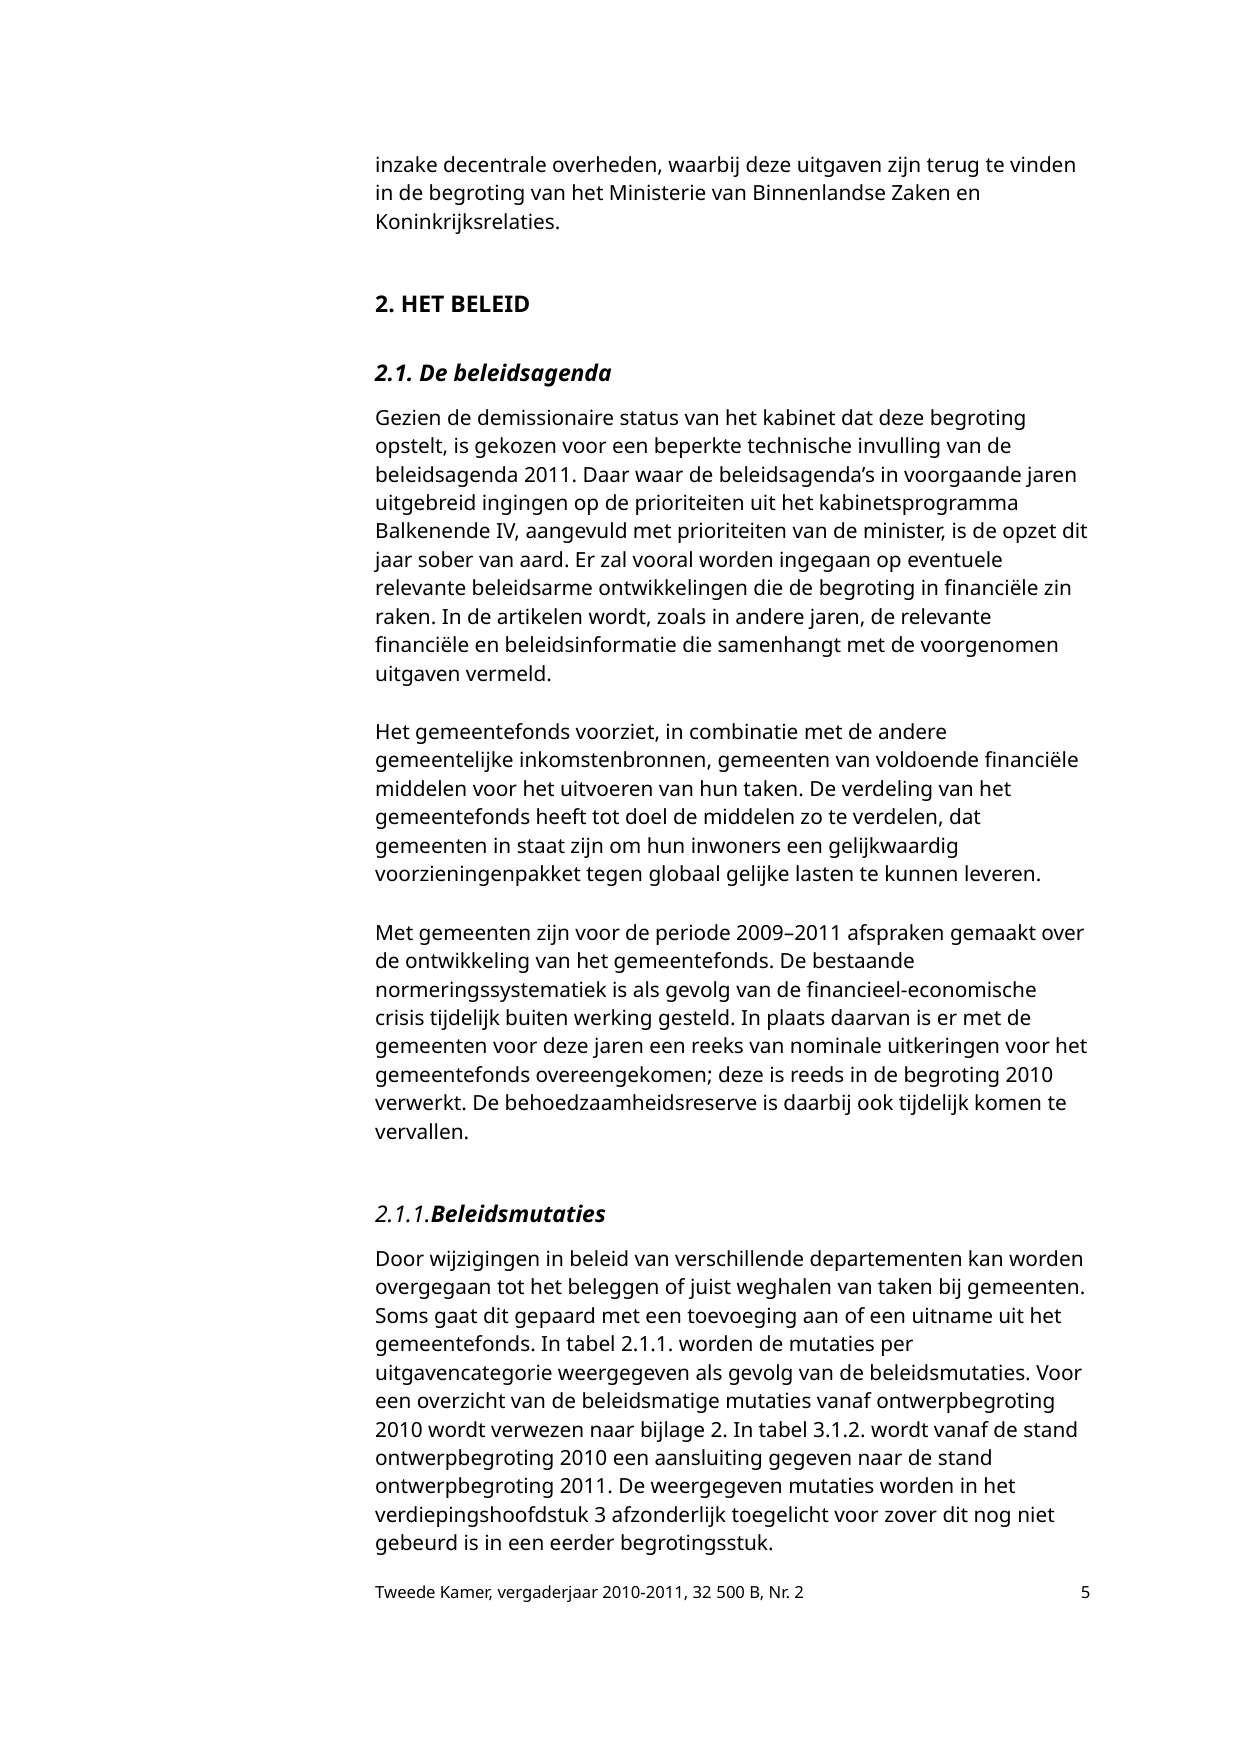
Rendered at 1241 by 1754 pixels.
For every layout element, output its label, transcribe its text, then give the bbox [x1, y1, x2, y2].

text Het gemeentefonds voorziet, in combinatie met de andere gemeentelijke inkomstenbronnen, gemeenten van voldoende financiële middelen voor het uitvoeren van hun taken. De verdeling van het gemeentefonds heeft tot doel de middelen zo te verdelen, dat gemeenten in staat zijn om hun inwoners een gelijkwaardig voorzieningenpakket tegen globaal gelijke lasten te kunnen leveren. [375, 717, 1090, 888]
subtitle 2.1.1.Beleidsmutaties [375, 1198, 1090, 1229]
text Door wijzigingen in beleid van verschillende departementen kan worden overgegaan tot het beleggen of juist weghalen van taken bij gemeenten. Soms gaat dit gepaard met een toevoeging aan of een uitname uit het gemeentefonds. In tabel 2.1.1. worden de mutaties per uitgavencategorie weergegeven als gevolg van de beleidsmutaties. Voor een overzicht van de beleidsmatige mutaties vanaf ontwerpbegroting 2010 wordt verwezen naar bijlage 2. In tabel 3.1.2. wordt vanaf de stand ontwerpbegroting 2010 een aansluiting gegeven naar de stand ontwerpbegroting 2011. De weergegeven mutaties worden in het verdiepingshoofdstuk 3 afzonderlijk toegelicht voor zover dit nog niet gebeurd is in een eerder begrotingsstuk. [375, 1244, 1090, 1557]
text Gezien de demissionaire status van het kabinet dat deze begroting opstelt, is gekozen voor een beperkte technische invulling van de beleidsagenda 2011. Daar waar de beleidsagenda’s in voorgaande jaren uitgebreid ingingen op de prioriteiten uit het kabinetsprogramma Balkenende IV, aangevuld met prioriteiten van de minister, is de opzet dit jaar sober van aard. Er zal vooral worden ingegaan op eventuele relevante beleidsarme ontwikkelingen die de begroting in financiële zin raken. In de artikelen wordt, zoals in andere jaren, de relevante financiële en beleidsinformatie die samenhangt met de voorgenomen uitgaven vermeld. [375, 403, 1090, 687]
text inzake decentrale overheden, waarbij deze uitgaven zijn terug te vinden in de begroting van het Ministerie van Binnenlandse Zaken en Koninkrijksrelaties. [375, 150, 1090, 235]
subtitle 2. HET BELEID [375, 288, 1090, 319]
subtitle 2.1. De beleidsagenda [375, 357, 1090, 388]
text Met gemeenten zijn voor de periode 2009–2011 afspraken gemaakt over de ontwikkeling van het gemeentefonds. De bestaande normeringssystematiek is als gevolg van de financieel-economische crisis tijdelijk buiten werking gesteld. In plaats daarvan is er met de gemeenten voor deze jaren een reeks van nominale uitkeringen voor het gemeentefonds overeengekomen; deze is reeds in de begroting 2010 verwerkt. De behoedzaamheidsreserve is daarbij ook tijdelijk komen te vervallen. [375, 918, 1090, 1145]
